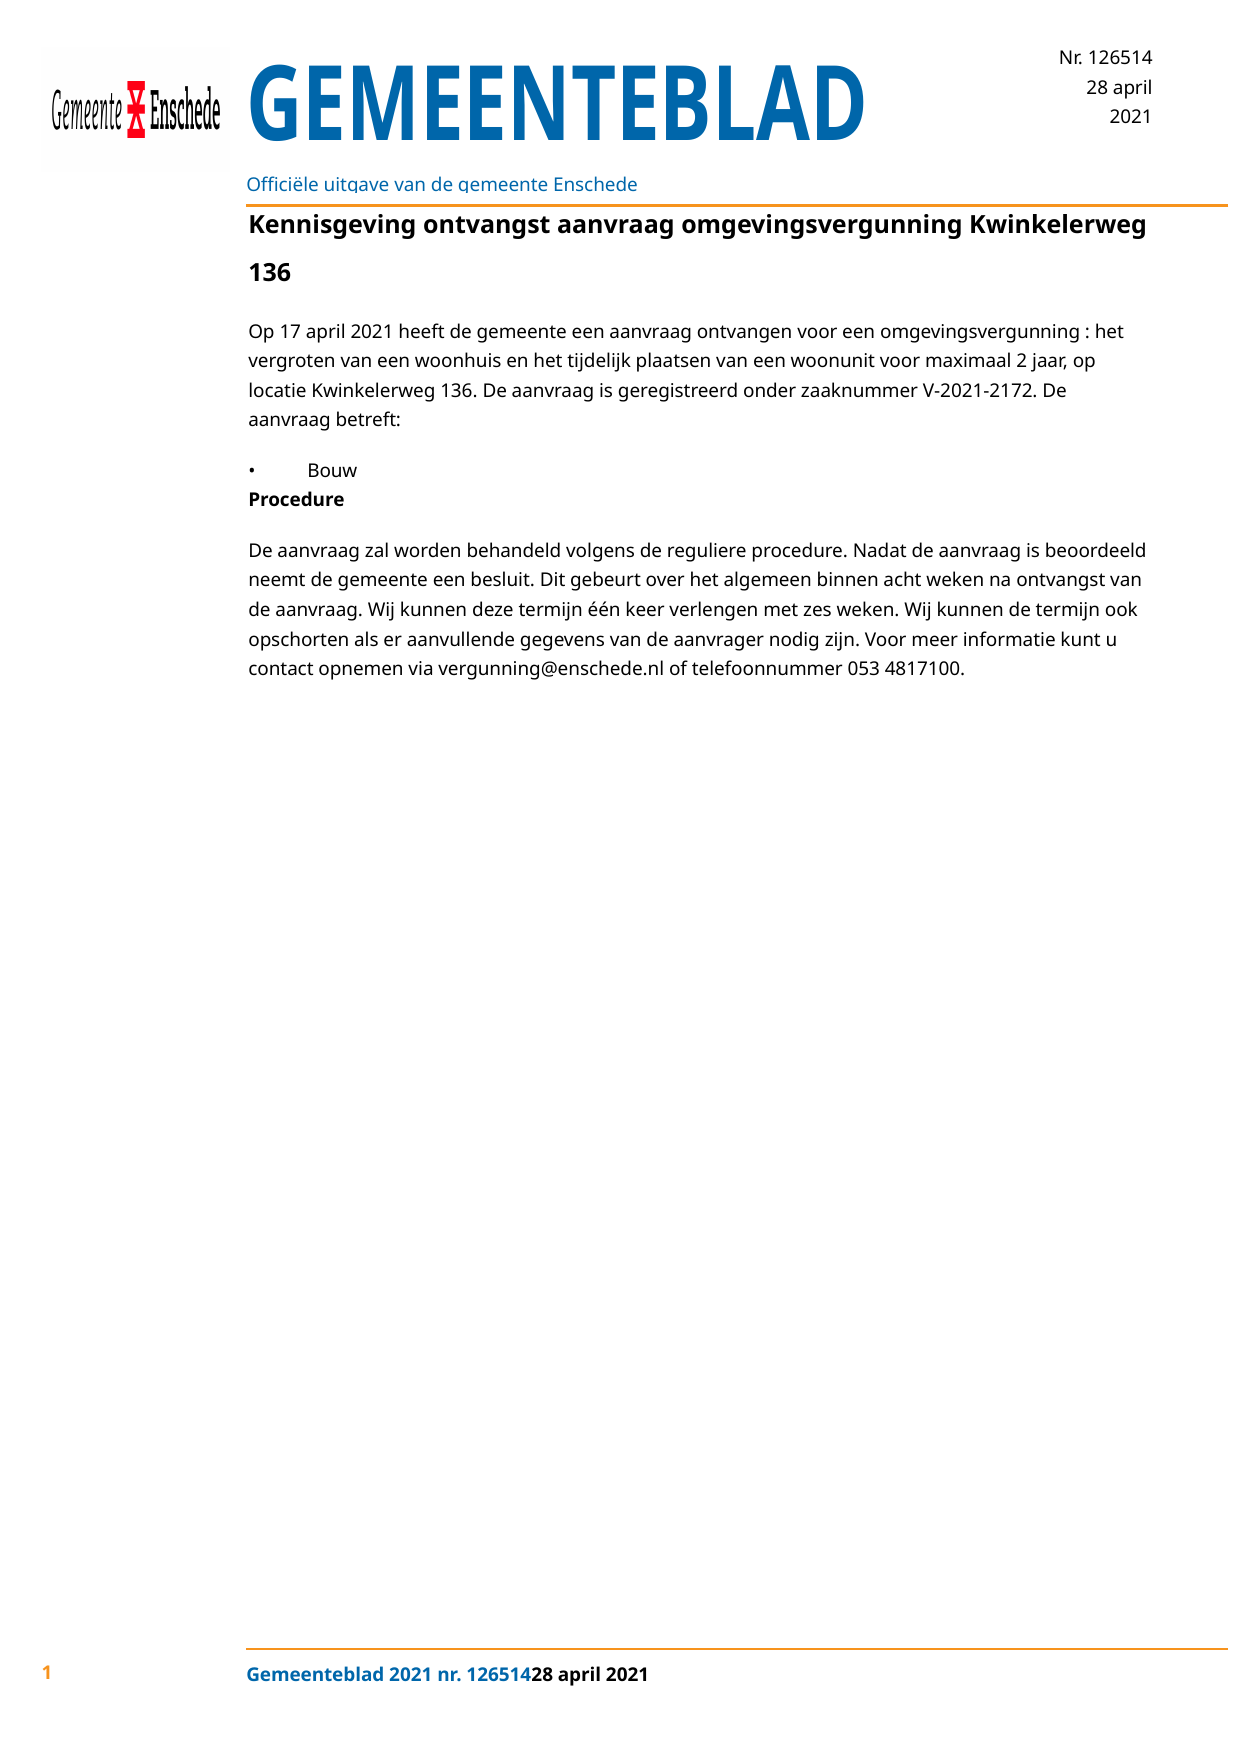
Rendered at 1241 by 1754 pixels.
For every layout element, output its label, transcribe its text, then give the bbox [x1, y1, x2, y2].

text Op 17 april 2021 heeft de gemeente een aanvraag ontvangen voor een omgevingsvergunning : het vergroten van een woonhuis en het tijdelijk plaatsen van een woonunit voor maximaal 2 jaar, op locatie Kwinkelerweg 136. De aanvraag is geregistreerd onder zaaknummer V-2021-2172. De aanvraag betreft: [248, 318, 1152, 432]
text De aanvraag zal worden behandeld volgens de reguliere procedure. Nadat de aanvraag is beoordeeld neemt de gemeente een besluit. Dit gebeurt over het algemeen binnen acht weken na ontvangst van de aanvraag. Wij kunnen deze termijn één keer verlengen met zes weken. Wij kunnen de termijn ook opschorten als er aanvullende gegevens van de aanvrager nodig zijn. Voor meer informatie kunt u contact opnemen via vergunning@enschede.nl of telefoonnummer 053 4817100. [248, 537, 1152, 681]
text Procedure [248, 487, 1152, 512]
list Bouw [248, 457, 1152, 483]
text Kennisgeving ontvangst aanvraag omgevingsvergunning Kwinkelerweg 136 [248, 207, 1152, 288]
picture [41, 47, 231, 172]
